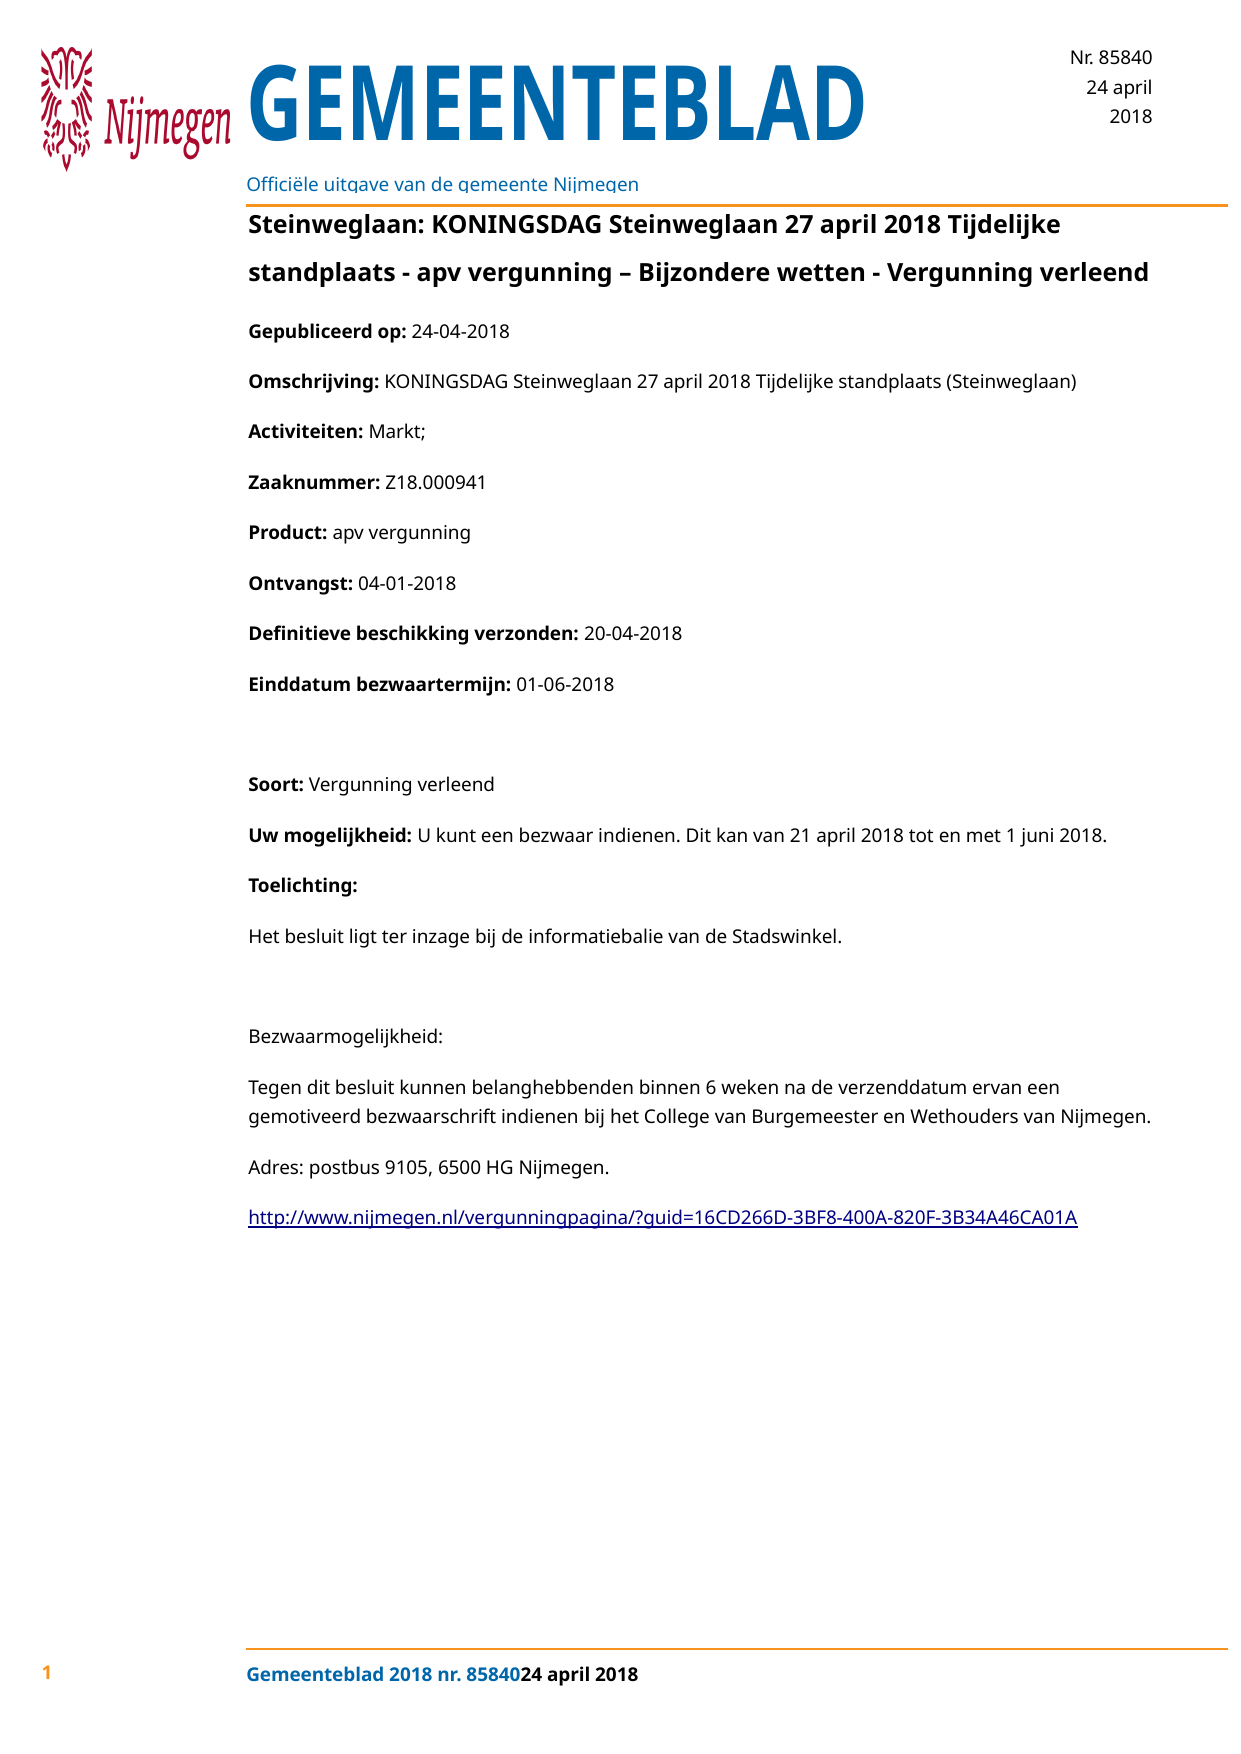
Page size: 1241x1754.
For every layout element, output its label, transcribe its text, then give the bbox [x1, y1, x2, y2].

text Tegen dit besluit kunnen belanghebbenden binnen 6 weken na de verzenddatum ervan een gemotiveerd bezwaarschrift indienen bij het College van Burgemeester en Wethouders van Nijmegen. [248, 1074, 1152, 1129]
text Adres: postbus 9105, 6500 HG Nijmegen. [248, 1154, 1152, 1180]
text Omschrijving: KONINGSDAG Steinweglaan 27 april 2018 Tijdelijke standplaats (Steinweglaan) [248, 368, 1152, 394]
text Zaaknummer: Z18.000941 [248, 469, 1152, 495]
text Definitieve beschikking verzonden: 20-04-2018 [248, 620, 1152, 646]
text Het besluit ligt ter inzage bij de informatiebalie van de Stadswinkel. [248, 923, 1152, 949]
text Toelichting: [248, 872, 1152, 898]
text Einddatum bezwaartermijn: 01-06-2018 [248, 671, 1152, 697]
picture [41, 47, 231, 172]
text Ontvangst: 04-01-2018 [248, 570, 1152, 596]
text Steinweglaan: KONINGSDAG Steinweglaan 27 april 2018 Tijdelijke standplaats - apv vergunning – Bijzondere wetten - Vergunning verleend [248, 207, 1152, 288]
text Uw mogelijkheid: U kunt een bezwaar indienen. Dit kan van 21 april 2018 tot en met 1 juni 2018. [248, 822, 1152, 848]
text Product: apv vergunning [248, 519, 1152, 545]
text Activiteiten: Markt; [248, 419, 1152, 444]
text Gepubliceerd op: 24-04-2018 [248, 318, 1152, 344]
text Soort: Vergunning verleend [248, 772, 1152, 797]
text Bezwaarmogelijkheid: [248, 1024, 1152, 1049]
text http://www.nijmegen.nl/vergunningpagina/?guid=16CD266D-3BF8-400A-820F-3B34A46CA01A [248, 1204, 1152, 1230]
